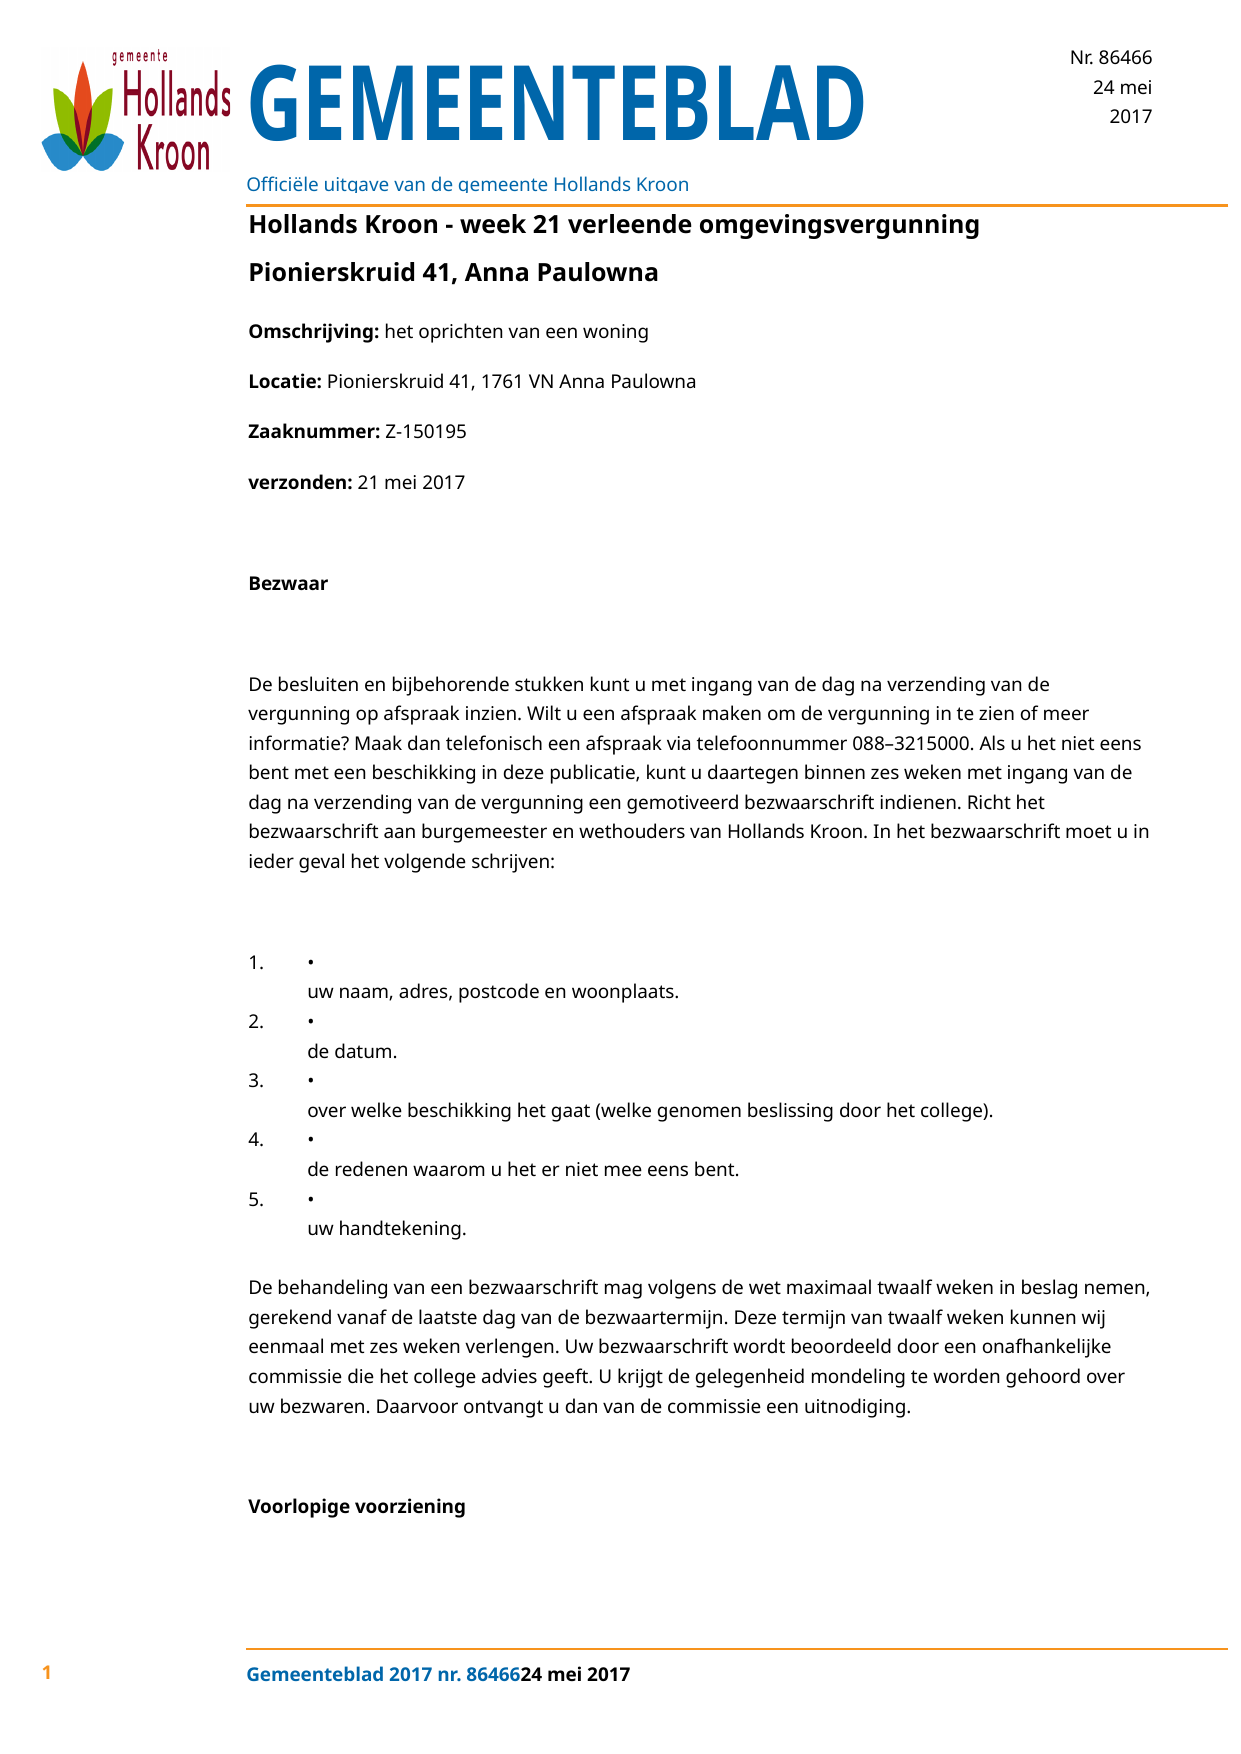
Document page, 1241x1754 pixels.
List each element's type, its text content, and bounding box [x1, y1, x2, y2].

list de datum. [248, 1038, 1152, 1064]
list • [248, 1127, 1152, 1152]
picture [41, 47, 231, 172]
text Bezwaar [248, 570, 1152, 596]
text Omschrijving: het oprichten van een woning [248, 318, 1152, 344]
list over welke beschikking het gaat (welke genomen beslissing door het college). [248, 1097, 1152, 1123]
text Hollands Kroon - week 21 verleende omgevingsvergunning Pionierskruid 41, Anna Paulowna [248, 207, 1152, 288]
list uw handtekening. [248, 1215, 1152, 1241]
text verzonden: 21 mei 2017 [248, 469, 1152, 495]
text Zaaknummer: Z-150195 [248, 419, 1152, 444]
list • [248, 1008, 1152, 1034]
list de redenen waarom u het er niet mee eens bent. [248, 1156, 1152, 1182]
list uw naam, adres, postcode en woonplaats. [248, 979, 1152, 1004]
list • [248, 1186, 1152, 1212]
text Voorlopige voorziening [248, 1494, 1152, 1519]
text Locatie: Pionierskruid 41, 1761 VN Anna Paulowna [248, 368, 1152, 394]
list • [248, 949, 1152, 975]
text De behandeling van een bezwaarschrift mag volgens de wet maximaal twaalf weken in beslag nemen, gerekend vanaf de laatste dag van de bezwaartermijn. Deze termijn van twaalf weken kunnen wij eenmaal met zes weken verlengen. Uw bezwaarschrift wordt beoordeeld door een onafhankelijke commissie die het college advies geeft. U krijgt de gelegenheid mondeling te worden gehoord over uw bezwaren. Daarvoor ontvangt u dan van de commissie een uitnodiging. [248, 1274, 1152, 1419]
list • [248, 1067, 1152, 1093]
text De besluiten en bijbehorende stukken kunt u met ingang van de dag na verzending van de vergunning op afspraak inzien. Wilt u een afspraak maken om de vergunning in te zien of meer informatie? Maak dan telefonisch een afspraak via telefoonnummer 088–3215000. Als u het niet eens bent met een beschikking in deze publicatie, kunt u daartegen binnen zes weken met ingang van de dag na verzending van de vergunning een gemotiveerd bezwaarschrift indienen. Richt het bezwaarschrift aan burgemeester en wethouders van Hollands Kroon. In het bezwaarschrift moet u in ieder geval het volgende schrijven: [248, 671, 1152, 874]
